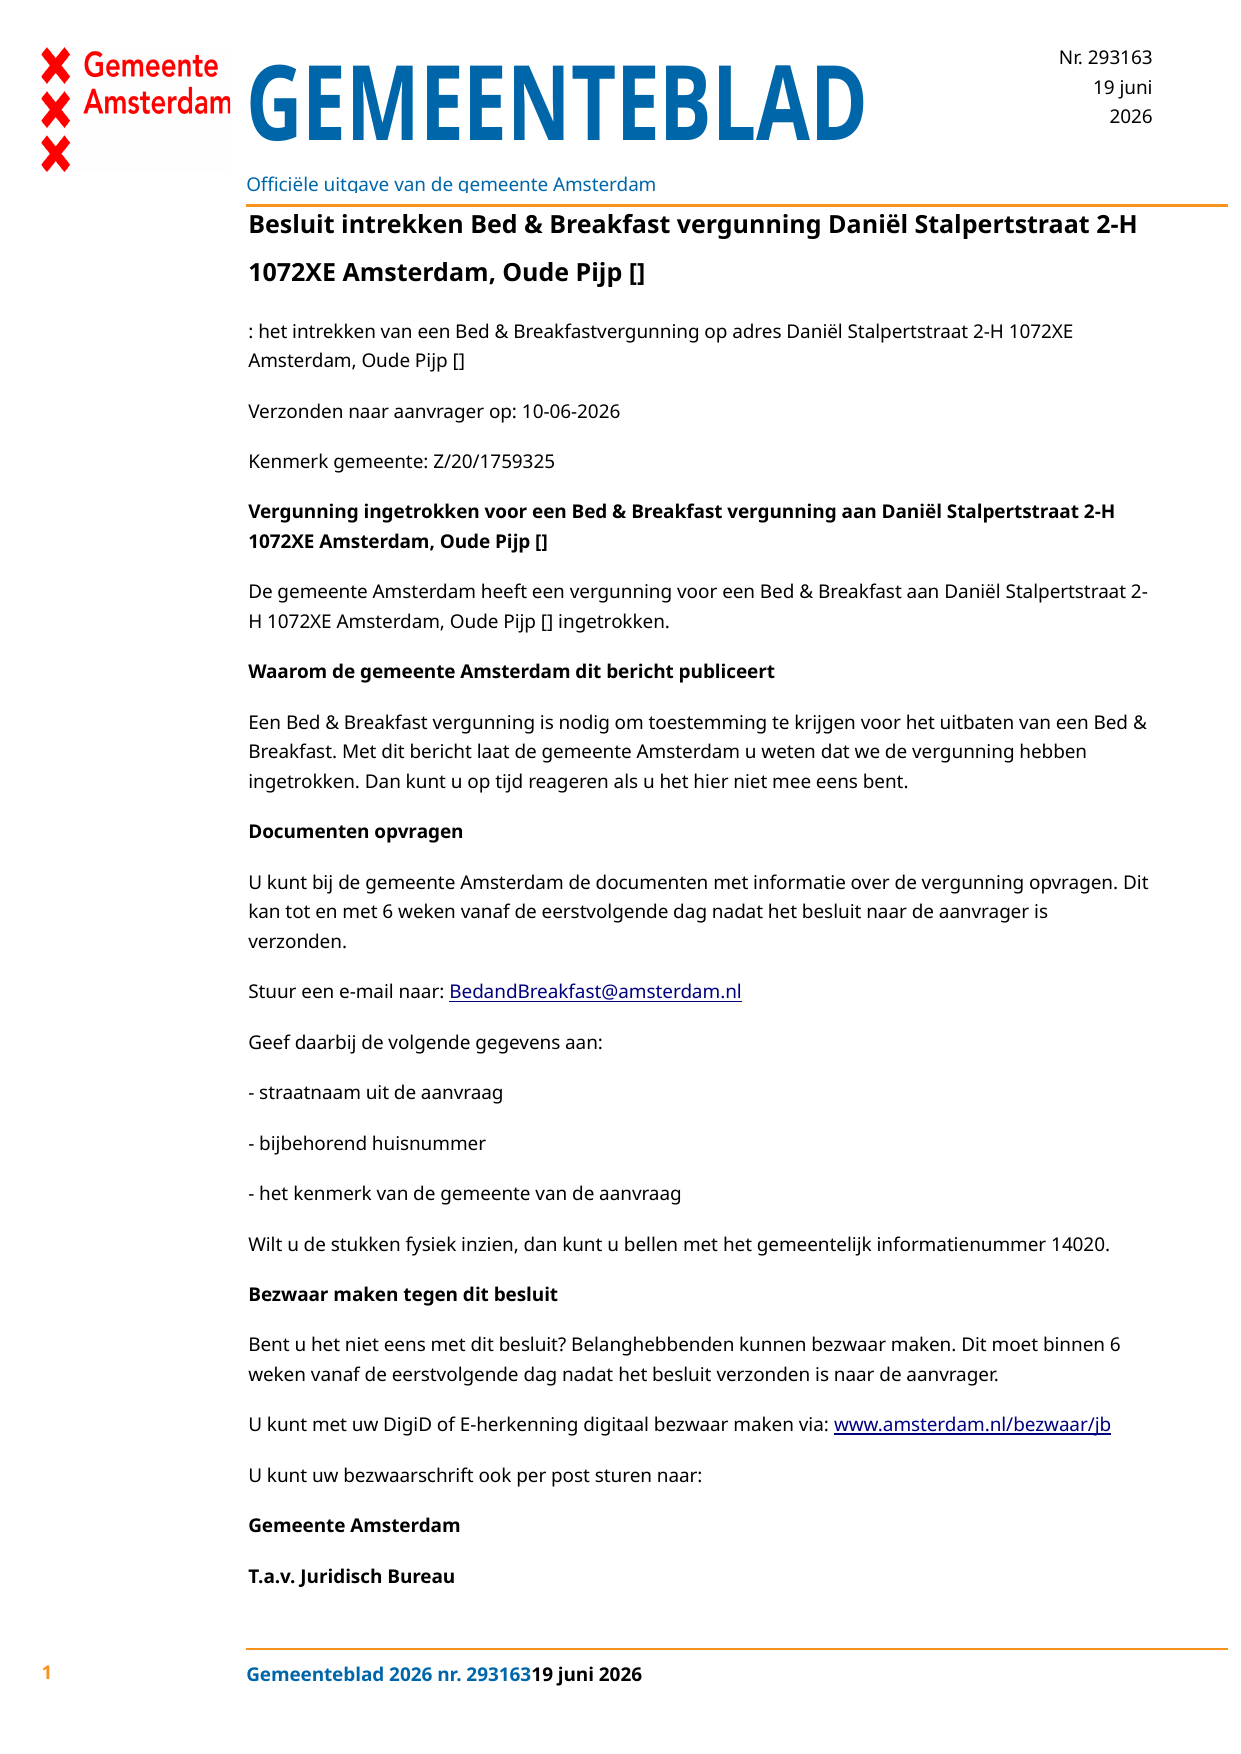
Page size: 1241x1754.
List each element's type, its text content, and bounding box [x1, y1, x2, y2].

text Besluit intrekken Bed & Breakfast vergunning Daniël Stalpertstraat 2-H 1072XE Amsterdam, Oude Pijp [] [248, 207, 1152, 288]
text Verzonden naar aanvrager op: 10-06-2026 [248, 398, 1152, 424]
text Documenten opvragen [248, 819, 1152, 844]
text Gemeente Amsterdam [248, 1512, 1152, 1538]
text - het kenmerk van de gemeente van de aanvraag [248, 1180, 1152, 1206]
text : het intrekken van een Bed & Breakfastvergunning op adres Daniël Stalpertstraat 2-H 1072XE Amsterdam, Oude Pijp [] [248, 318, 1152, 373]
picture [41, 47, 231, 172]
text De gemeente Amsterdam heeft een vergunning voor een Bed & Breakfast aan Daniël Stalpertstraat 2-H 1072XE Amsterdam, Oude Pijp [] ingetrokken. [248, 579, 1152, 634]
text Vergunning ingetrokken voor een Bed & Breakfast vergunning aan Daniël Stalpertstraat 2-H 1072XE Amsterdam, Oude Pijp [] [248, 499, 1152, 554]
text Bezwaar maken tegen dit besluit [248, 1281, 1152, 1307]
text Waarom de gemeente Amsterdam dit bericht publiceert [248, 659, 1152, 684]
text U kunt bij de gemeente Amsterdam de documenten met informatie over de vergunning opvragen. Dit kan tot en met 6 weken vanaf de eerstvolgende dag nadat het besluit naar de aanvrager is verzonden. [248, 869, 1152, 954]
text Een Bed & Breakfast vergunning is nodig om toestemming te krijgen voor het uitbaten van een Bed & Breakfast. Met dit bericht laat de gemeente Amsterdam u weten dat we de vergunning hebben ingetrokken. Dan kunt u op tijd reageren als u het hier niet mee eens bent. [248, 709, 1152, 794]
text Wilt u de stukken fysiek inzien, dan kunt u bellen met het gemeentelijk informatienummer 14020. [248, 1231, 1152, 1257]
text U kunt uw bezwaarschrift ook per post sturen naar: [248, 1462, 1152, 1488]
text Stuur een e-mail naar: BedandBreakfast@amsterdam.nl [248, 979, 1152, 1004]
text Kenmerk gemeente: Z/20/1759325 [248, 448, 1152, 474]
text U kunt met uw DigiD of E-herkenning digitaal bezwaar maken via: www.amsterdam.nl/bezwaar/jb [248, 1412, 1152, 1437]
text - bijbehorend huisnummer [248, 1130, 1152, 1156]
text Geef daarbij de volgende gegevens aan: [248, 1029, 1152, 1055]
text Bent u het niet eens met dit besluit? Belanghebbenden kunnen bezwaar maken. Dit moet binnen 6 weken vanaf de eerstvolgende dag nadat het besluit verzonden is naar de aanvrager. [248, 1332, 1152, 1387]
text - straatnaam uit de aanvraag [248, 1079, 1152, 1105]
text T.a.v. Juridisch Bureau [248, 1563, 1152, 1589]
